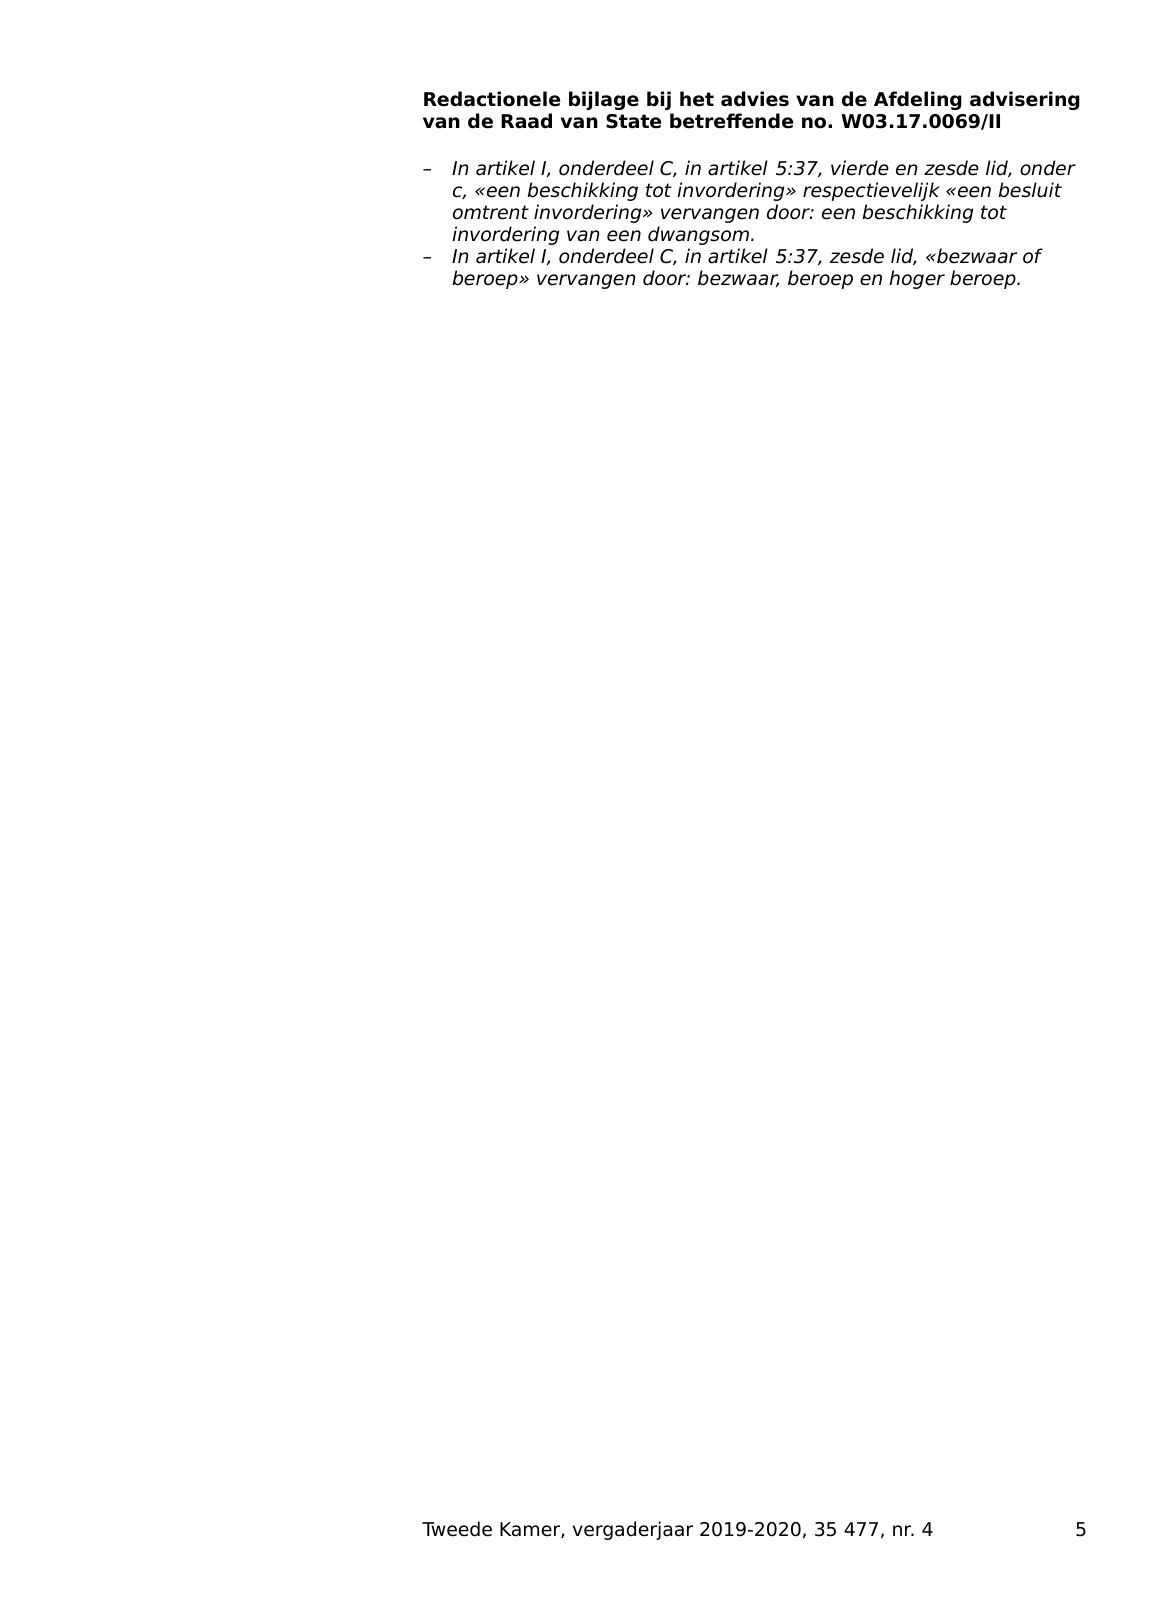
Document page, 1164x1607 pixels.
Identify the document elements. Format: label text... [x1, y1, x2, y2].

subtitle Redactionele bijlage bij het advies van de Afdeling advisering van de Raad van State betreffende no. W03.17.0069/II [77, 89, 1087, 133]
text – In artikel I, onderdeel C, in artikel 5:37, zesde lid, «bezwaar of beroep» vervangen door: bezwaar, beroep en hoger beroep. [422, 246, 1087, 290]
text – In artikel I, onderdeel C, in artikel 5:37, vierde en zesde lid, onder c, «een beschikking tot invordering» respectievelijk «een besluit omtrent invordering» vervangen door: een beschikking tot invordering van een dwangsom. [422, 158, 1087, 246]
